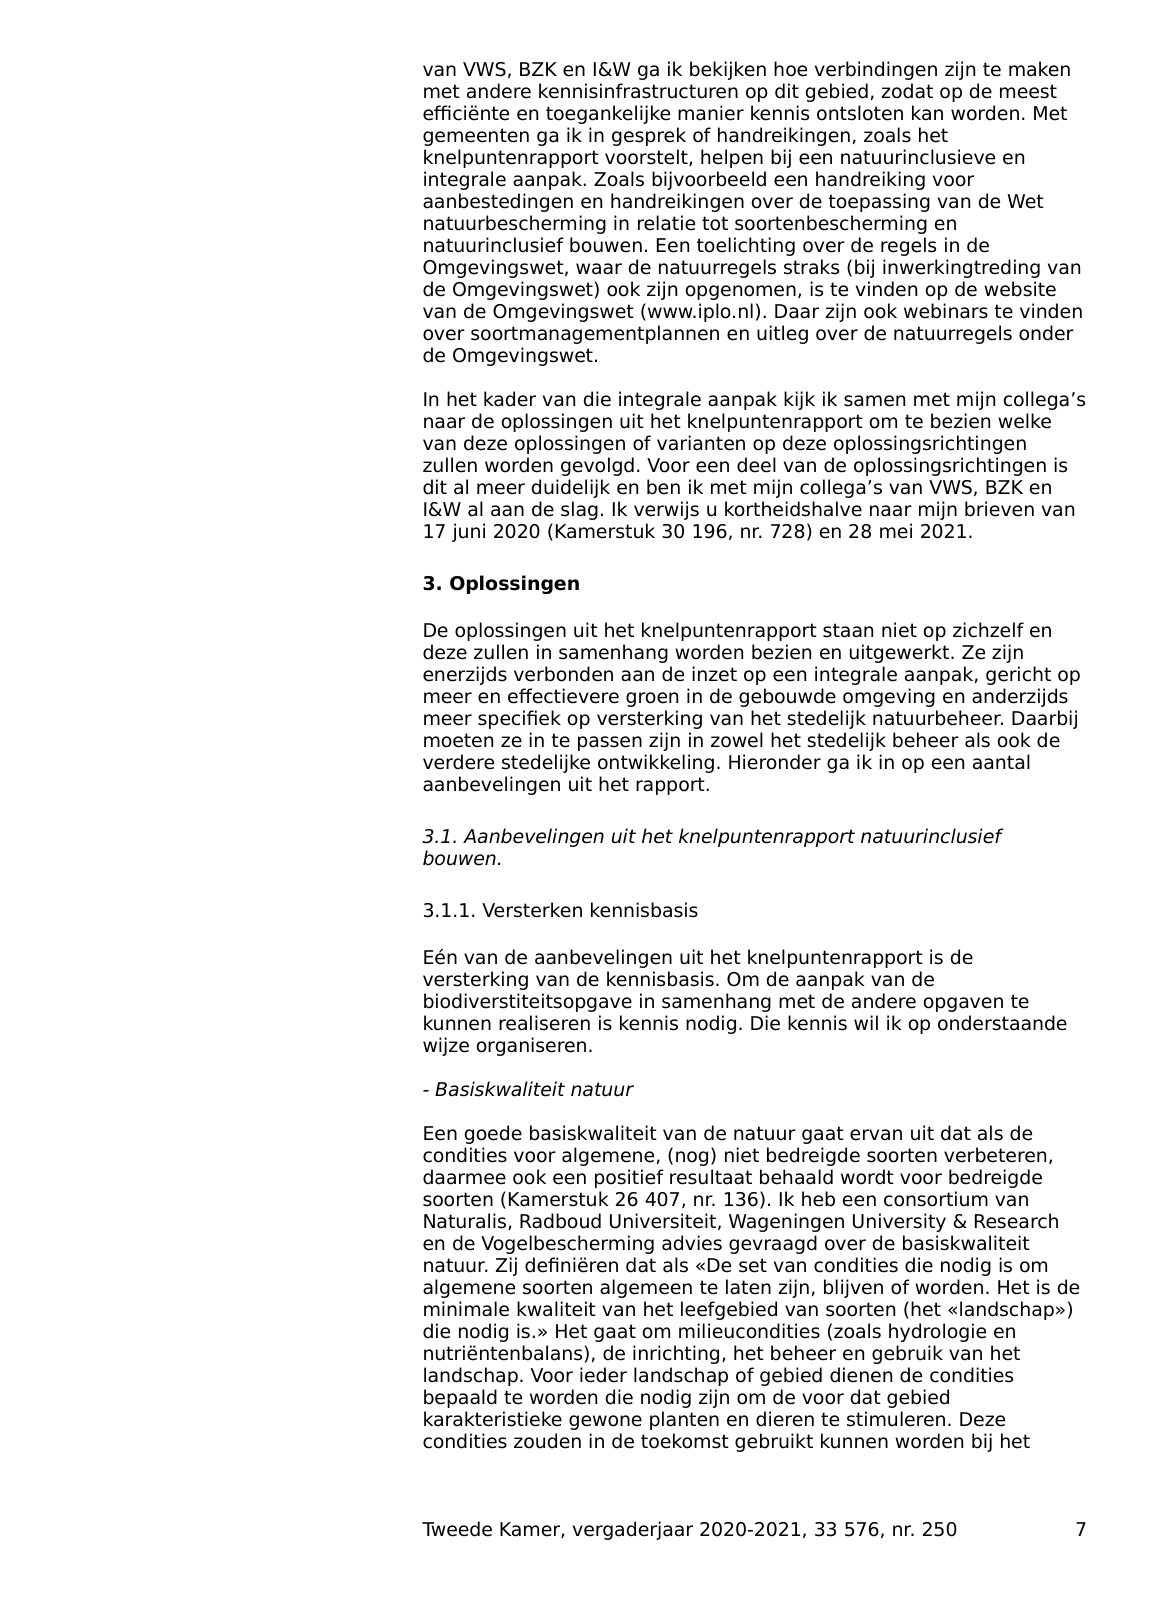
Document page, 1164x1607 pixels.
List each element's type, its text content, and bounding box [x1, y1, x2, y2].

subtitle 3. Oplossingen [422, 573, 1087, 595]
text Eén van de aanbevelingen uit het knelpuntenrapport is de versterking van de kennisbasis. Om de aanpak van de biodiverstiteitsopgave in samenhang met de andere opgaven te kunnen realiseren is kennis nodig. Die kennis wil ik op onderstaande wijze organiseren. [422, 947, 1087, 1056]
text Een goede basiskwaliteit van de natuur gaat ervan uit dat als de condities voor algemene, (nog) niet bedreigde soorten verbeteren, daarmee ook een positief resultaat behaald wordt voor bedreigde soorten (Kamerstuk 26 407, nr. 136). Ik heb een consortium van Naturalis, Radboud Universiteit, Wageningen University & Research en de Vogelbescherming advies gevraagd over de basiskwaliteit natuur. Zij definiëren dat als «De set van condities die nodig is om algemene soorten algemeen te laten zijn, blijven of worden. Het is de minimale kwaliteit van het leefgebied van soorten (het «landschap») die nodig is.» Het gaat om milieucondities (zoals hydrologie en nutriëntenbalans), de inrichting, het beheer en gebruik van het landschap. Voor ieder landschap of gebied dienen de condities bepaald te worden die nodig zijn om de voor dat gebied karakteristieke gewone planten en dieren te stimuleren. Deze condities zouden in de toekomst gebruikt kunnen worden bij het [422, 1123, 1087, 1452]
text De oplossingen uit het knelpuntenrapport staan niet op zichzelf en deze zullen in samenhang worden bezien en uitgewerkt. Ze zijn enerzijds verbonden aan de inzet op een integrale aanpak, gericht op meer en effectievere groen in de gebouwde omgeving en anderzijds meer specifiek op versterking van het stedelijk natuurbeheer. Daarbij moeten ze in te passen zijn in zowel het stedelijk beheer als ook de verdere stedelijke ontwikkeling. Hieronder ga ik in op een aantal aanbevelingen uit het rapport. [422, 620, 1087, 796]
text In het kader van die integrale aanpak kijk ik samen met mijn collega’s naar de oplossingen uit het knelpuntenrapport om te bezien welke van deze oplossingen of varianten op deze oplossingsrichtingen zullen worden gevolgd. Voor een deel van de oplossingsrichtingen is dit al meer duidelijk en ben ik met mijn collega’s van VWS, BZK en I&W al aan de slag. Ik verwijs u kortheidshalve naar mijn brieven van 17 juni 2020 (Kamerstuk 30 196, nr. 728) en 28 mei 2021. [422, 389, 1087, 543]
subtitle 3.1. Aanbevelingen uit het knelpuntenrapport natuurinclusief bouwen. [422, 826, 1087, 869]
subtitle 3.1.1. Versterken kennisbasis [422, 899, 1087, 922]
text van VWS, BZK en I&W ga ik bekijken hoe verbindingen zijn te maken met andere kennisinfrastructuren op dit gebied, zodat op de meest efficiënte en toegankelijke manier kennis ontsloten kan worden. Met gemeenten ga ik in gesprek of handreikingen, zoals het knelpuntenrapport voorstelt, helpen bij een natuurinclusieve en integrale aanpak. Zoals bijvoorbeeld een handreiking voor aanbestedingen en handreikingen over de toepassing van de Wet natuurbescherming in relatie tot soortenbescherming en natuurinclusief bouwen. Een toelichting over de regels in de Omgevingswet, waar de natuurregels straks (bij inwerkingtreding van de Omgevingswet) ook zijn opgenomen, is te vinden op de website van de Omgevingswet (www.iplo.nl). Daar zijn ook webinars te vinden over soortmanagementplannen en uitleg over de natuurregels onder de Omgevingswet. [422, 59, 1087, 367]
subtitle - Basiskwaliteit natuur [422, 1079, 1087, 1101]
